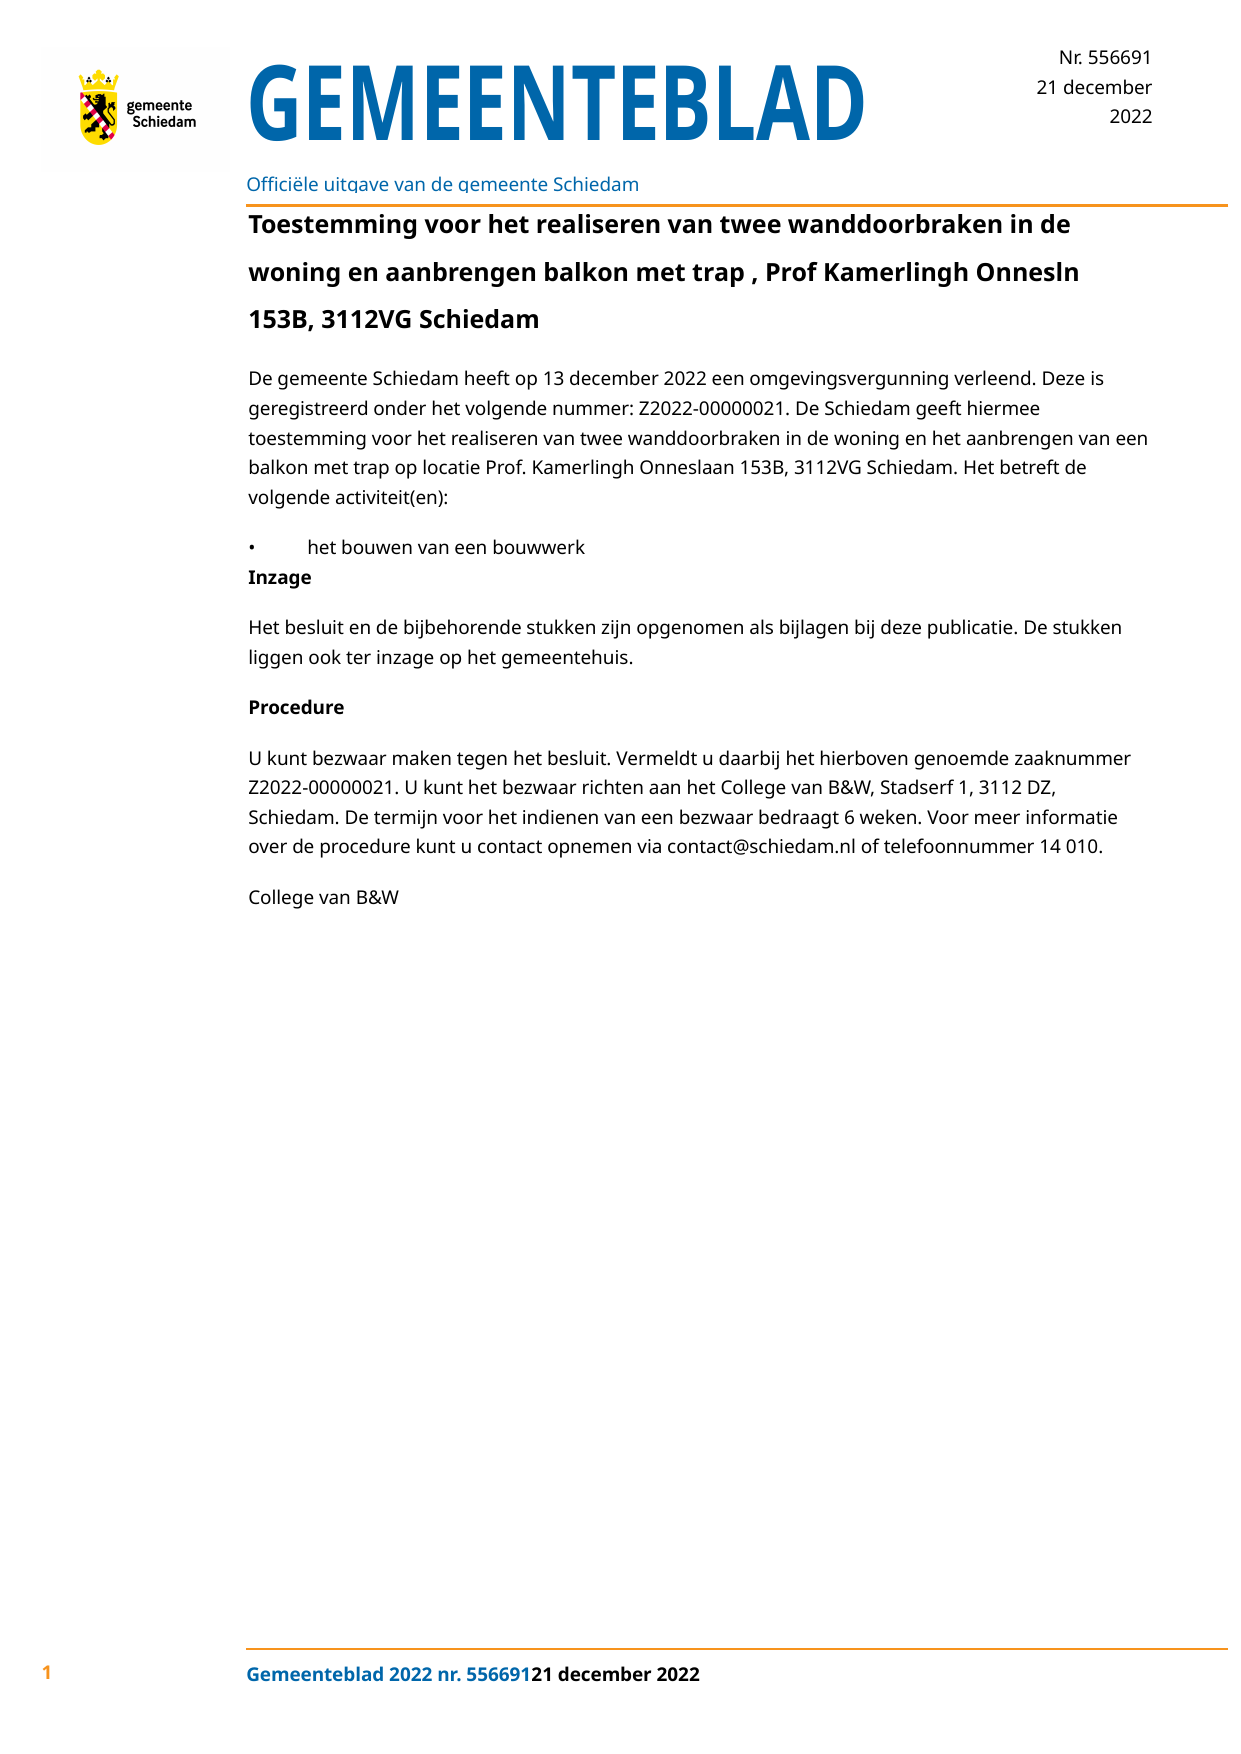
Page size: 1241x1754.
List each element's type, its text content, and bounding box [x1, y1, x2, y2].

text U kunt bezwaar maken tegen het besluit. Vermeldt u daarbij het hierboven genoemde zaaknummer Z2022-00000021. U kunt het bezwaar richten aan het College van B&W, Stadserf 1, 3112 DZ, Schiedam. De termijn voor het indienen van een bezwaar bedraagt 6 weken. Voor meer informatie over de procedure kunt u contact opnemen via contact@schiedam.nl of telefoonnummer 14 010. [248, 745, 1152, 859]
text Procedure [248, 694, 1152, 720]
text De gemeente Schiedam heeft op 13 december 2022 een omgevingsvergunning verleend. Deze is geregistreerd onder het volgende nummer: Z2022-00000021. De Schiedam geeft hiermee toestemming voor het realiseren van twee wanddoorbraken in de woning en het aanbrengen van een balkon met trap op locatie Prof. Kamerlingh Onneslaan 153B, 3112VG Schiedam. Het betreft de volgende activiteit(en): [248, 366, 1152, 509]
text College van B&W [248, 884, 1152, 909]
list het bouwen van een bouwwerk [248, 534, 1152, 560]
picture [41, 47, 231, 172]
text Het besluit en de bijbehorende stukken zijn opgenomen als bijlagen bij deze publicatie. De stukken liggen ook ter inzage op het gemeentehuis. [248, 614, 1152, 669]
text Inzage [248, 564, 1152, 589]
text Toestemming voor het realiseren van twee wanddoorbraken in de woning en aanbrengen balkon met trap , Prof Kamerlingh Onnesln 153B, 3112VG Schiedam [248, 207, 1152, 336]
